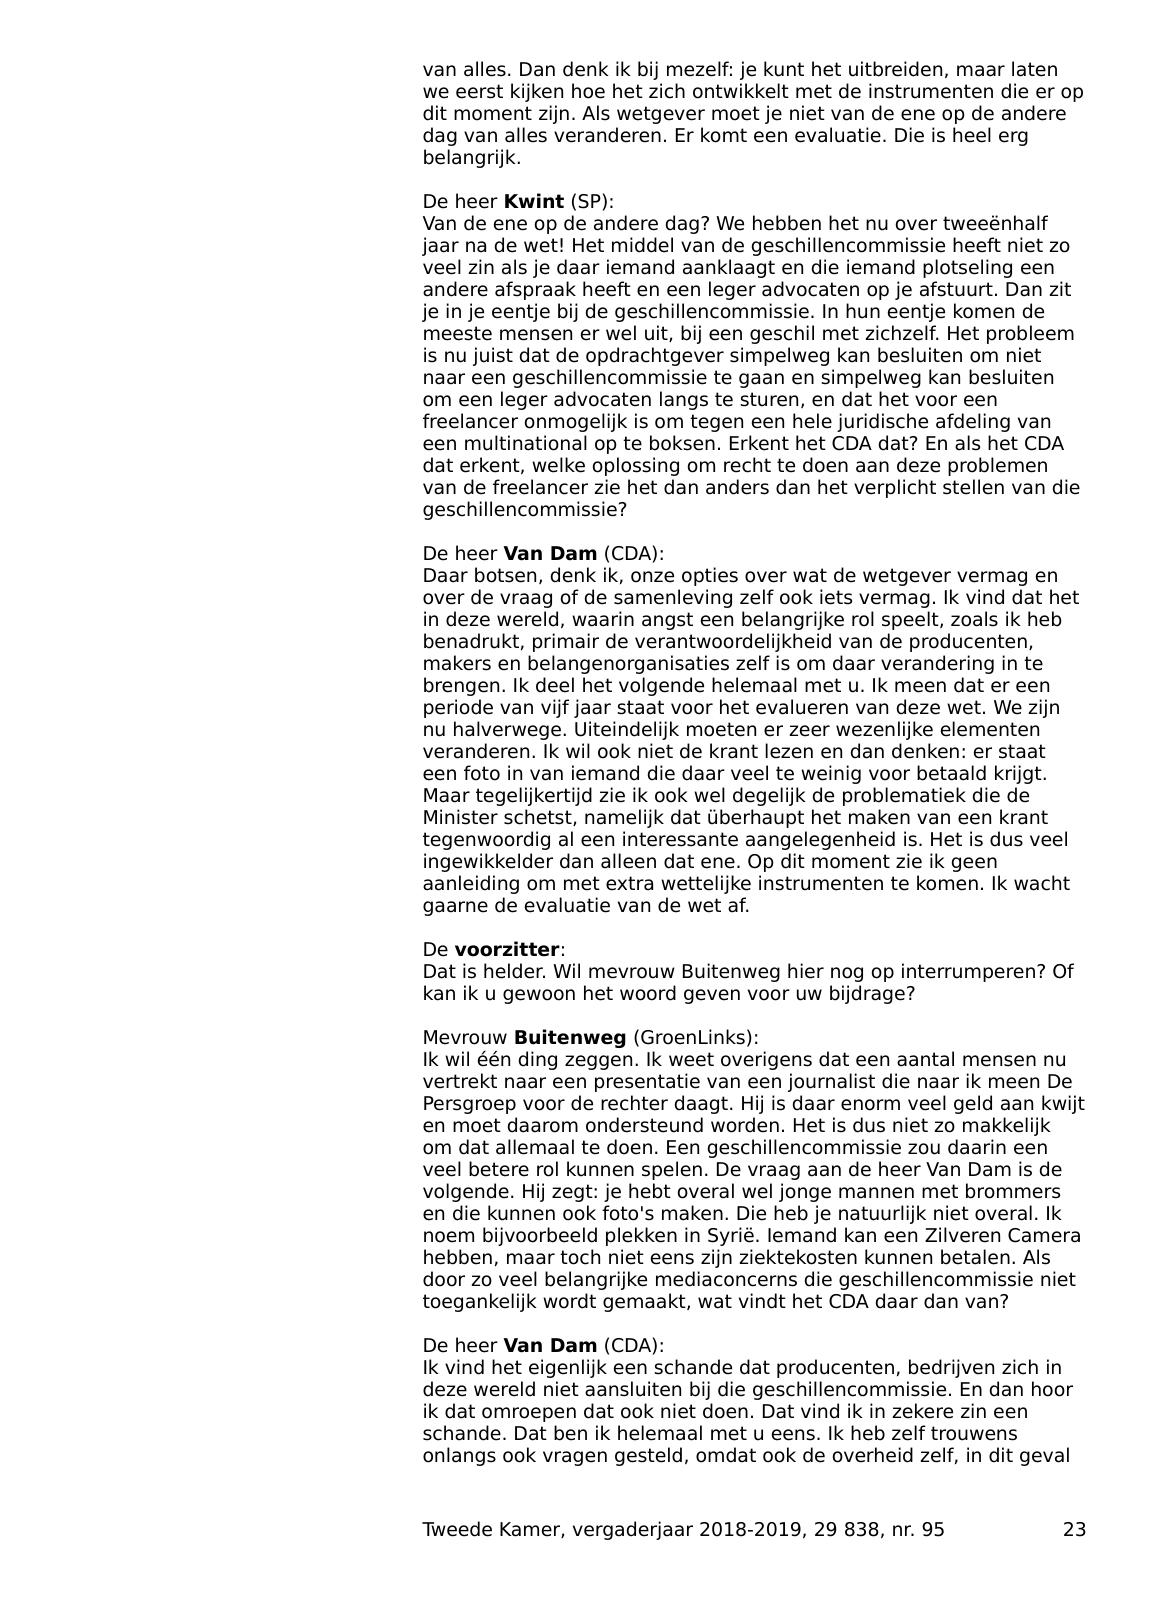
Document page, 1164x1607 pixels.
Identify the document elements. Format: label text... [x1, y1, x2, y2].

text De heer Van Dam (CDA): [422, 543, 1087, 565]
text Ik vind het eigenlijk een schande dat producenten, bedrijven zich in deze wereld niet aansluiten bij die geschillencommissie. En dan hoor ik dat omroepen dat ook niet doen. Dat vind ik in zekere zin een schande. Dat ben ik helemaal met u eens. Ik heb zelf trouwens onlangs ook vragen gesteld, omdat ook de overheid zelf, in dit geval [422, 1357, 1087, 1467]
text De heer Kwint (SP): [422, 191, 1087, 213]
text De voorzitter: [422, 939, 1087, 961]
text Mevrouw Buitenweg (GroenLinks): [422, 1027, 1087, 1049]
text De heer Van Dam (CDA): [422, 1335, 1087, 1357]
text Ik wil één ding zeggen. Ik weet overigens dat een aantal mensen nu vertrekt naar een presentatie van een journalist die naar ik meen De Persgroep voor de rechter daagt. Hij is daar enorm veel geld aan kwijt en moet daarom ondersteund worden. Het is dus niet zo makkelijk om dat allemaal te doen. Een geschillencommissie zou daarin een veel betere rol kunnen spelen. De vraag aan de heer Van Dam is de volgende. Hij zegt: je hebt overal wel jonge mannen met brommers en die kunnen ook foto's maken. Die heb je natuurlijk niet overal. Ik noem bijvoorbeeld plekken in Syrië. Iemand kan een Zilveren Camera hebben, maar toch niet eens zijn ziektekosten kunnen betalen. Als door zo veel belangrijke mediaconcerns die geschillencommissie niet toegankelijk wordt gemaakt, wat vindt het CDA daar dan van? [422, 1049, 1087, 1313]
text van alles. Dan denk ik bij mezelf: je kunt het uitbreiden, maar laten we eerst kijken hoe het zich ontwikkelt met de instrumenten die er op dit moment zijn. Als wetgever moet je niet van de ene op de andere dag van alles veranderen. Er komt een evaluatie. Die is heel erg belangrijk. [422, 59, 1087, 169]
text Dat is helder. Wil mevrouw Buitenweg hier nog op interrumperen? Of kan ik u gewoon het woord geven voor uw bijdrage? [422, 961, 1087, 1005]
text Van de ene op de andere dag? We hebben het nu over tweeënhalf jaar na de wet! Het middel van de geschillencommissie heeft niet zo veel zin als je daar iemand aanklaagt en die iemand plotseling een andere afspraak heeft en een leger advocaten op je afstuurt. Dan zit je in je eentje bij de geschillencommissie. In hun eentje komen de meeste mensen er wel uit, bij een geschil met zichzelf. Het probleem is nu juist dat de opdrachtgever simpelweg kan besluiten om niet naar een geschillencommissie te gaan en simpelweg kan besluiten om een leger advocaten langs te sturen, en dat het voor een freelancer onmogelijk is om tegen een hele juridische afdeling van een multinational op te boksen. Erkent het CDA dat? En als het CDA dat erkent, welke oplossing om recht te doen aan deze problemen van de freelancer zie het dan anders dan het verplicht stellen van die geschillencommissie? [422, 213, 1087, 521]
text Daar botsen, denk ik, onze opties over wat de wetgever vermag en over de vraag of de samenleving zelf ook iets vermag. Ik vind dat het in deze wereld, waarin angst een belangrijke rol speelt, zoals ik heb benadrukt, primair de verantwoordelijkheid van de producenten, makers en belangenorganisaties zelf is om daar verandering in te brengen. Ik deel het volgende helemaal met u. Ik meen dat er een periode van vijf jaar staat voor het evalueren van deze wet. We zijn nu halverwege. Uiteindelijk moeten er zeer wezenlijke elementen veranderen. Ik wil ook niet de krant lezen en dan denken: er staat een foto in van iemand die daar veel te weinig voor betaald krijgt. Maar tegelijkertijd zie ik ook wel degelijk de problematiek die de Minister schetst, namelijk dat überhaupt het maken van een krant tegenwoordig al een interessante aangelegenheid is. Het is dus veel ingewikkelder dan alleen dat ene. Op dit moment zie ik geen aanleiding om met extra wettelijke instrumenten te komen. Ik wacht gaarne de evaluatie van de wet af. [422, 565, 1087, 917]
